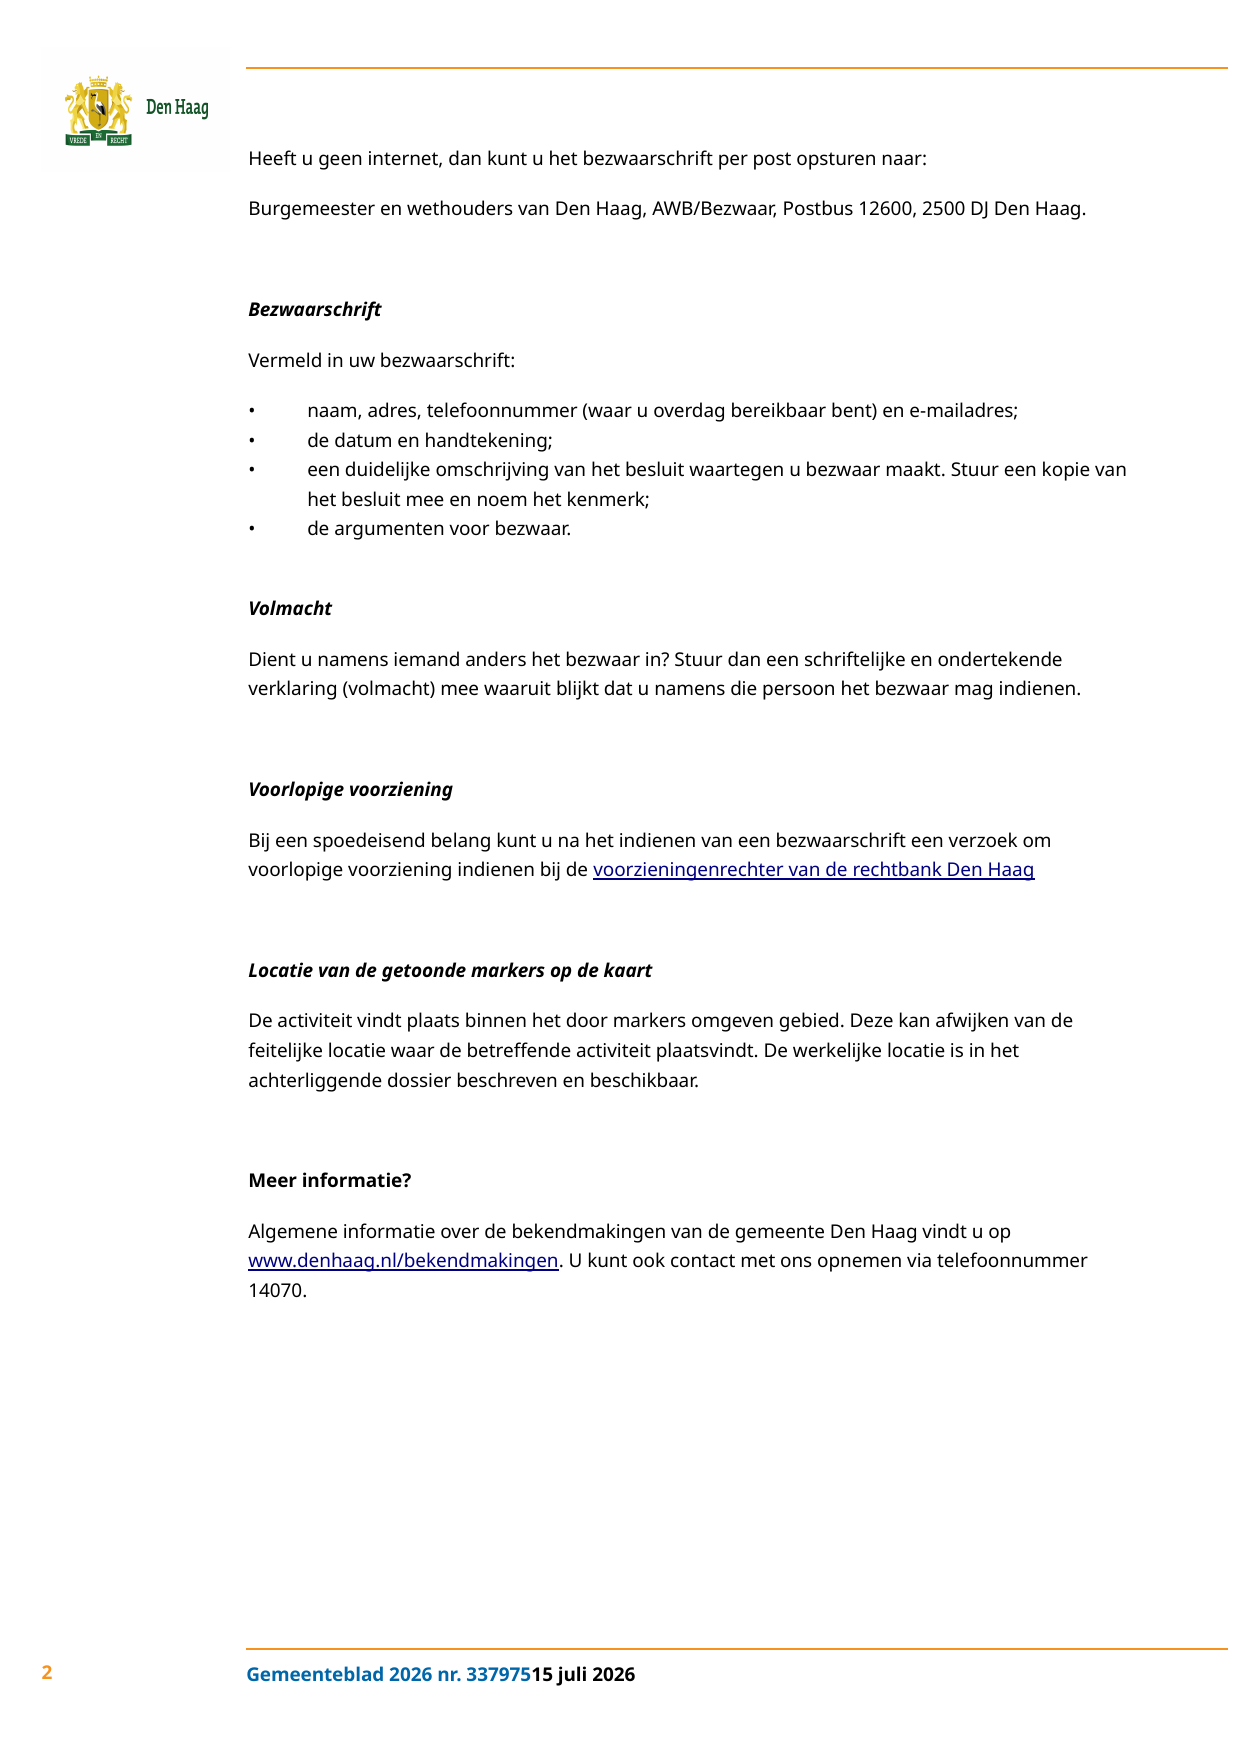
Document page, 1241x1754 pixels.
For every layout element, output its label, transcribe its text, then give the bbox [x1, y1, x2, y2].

text De activiteit vindt plaats binnen het door markers omgeven gebied. Deze kan afwijken van de feitelijke locatie waar de betreffende activiteit plaatsvindt. De werkelijke locatie is in het achterliggende dossier beschreven en beschikbaar. [248, 1008, 1152, 1093]
list een duidelijke omschrijving van het besluit waartegen u bezwaar maakt. Stuur een kopie van het besluit mee en noem het kenmerk; [248, 456, 1152, 512]
text Heeft u geen internet, dan kunt u het bezwaarschrift per post opsturen naar: [248, 145, 1152, 171]
text Dient u namens iemand anders het bezwaar in? Stuur dan een schriftelijke en ondertekende verklaring (volmacht) mee waaruit blijkt dat u namens die persoon het bezwaar mag indienen. [248, 646, 1152, 701]
text Algemene informatie over de bekendmakingen van de gemeente Den Haag vindt u op www.denhaag.nl/bekendmakingen. U kunt ook contact met ons opnemen via telefoonnummer 14070. [248, 1218, 1152, 1303]
picture [41, 47, 231, 172]
text Bezwaarschrift [248, 296, 1152, 322]
text Vermeld in uw bezwaarschrift: [248, 347, 1152, 373]
text Meer informatie? [248, 1168, 1152, 1193]
text Locatie van de getoonde markers op de kaart [248, 957, 1152, 983]
list de argumenten voor bezwaar. [248, 516, 1152, 541]
text Voorlopige voorziening [248, 776, 1152, 802]
text Volmacht [248, 596, 1152, 621]
list de datum en handtekening; [248, 427, 1152, 453]
text Bij een spoedeisend belang kunt u na het indienen van een bezwaarschrift een verzoek om voorlopige voorziening indienen bij de voorzieningenrechter van de rechtbank Den Haag [248, 827, 1152, 882]
text Burgemeester en wethouders van Den Haag, AWB/Bezwaar, Postbus 12600, 2500 DJ Den Haag. [248, 196, 1152, 221]
list naam, adres, telefoonnummer (waar u overdag bereikbaar bent) en e-mailadres; [248, 397, 1152, 423]
